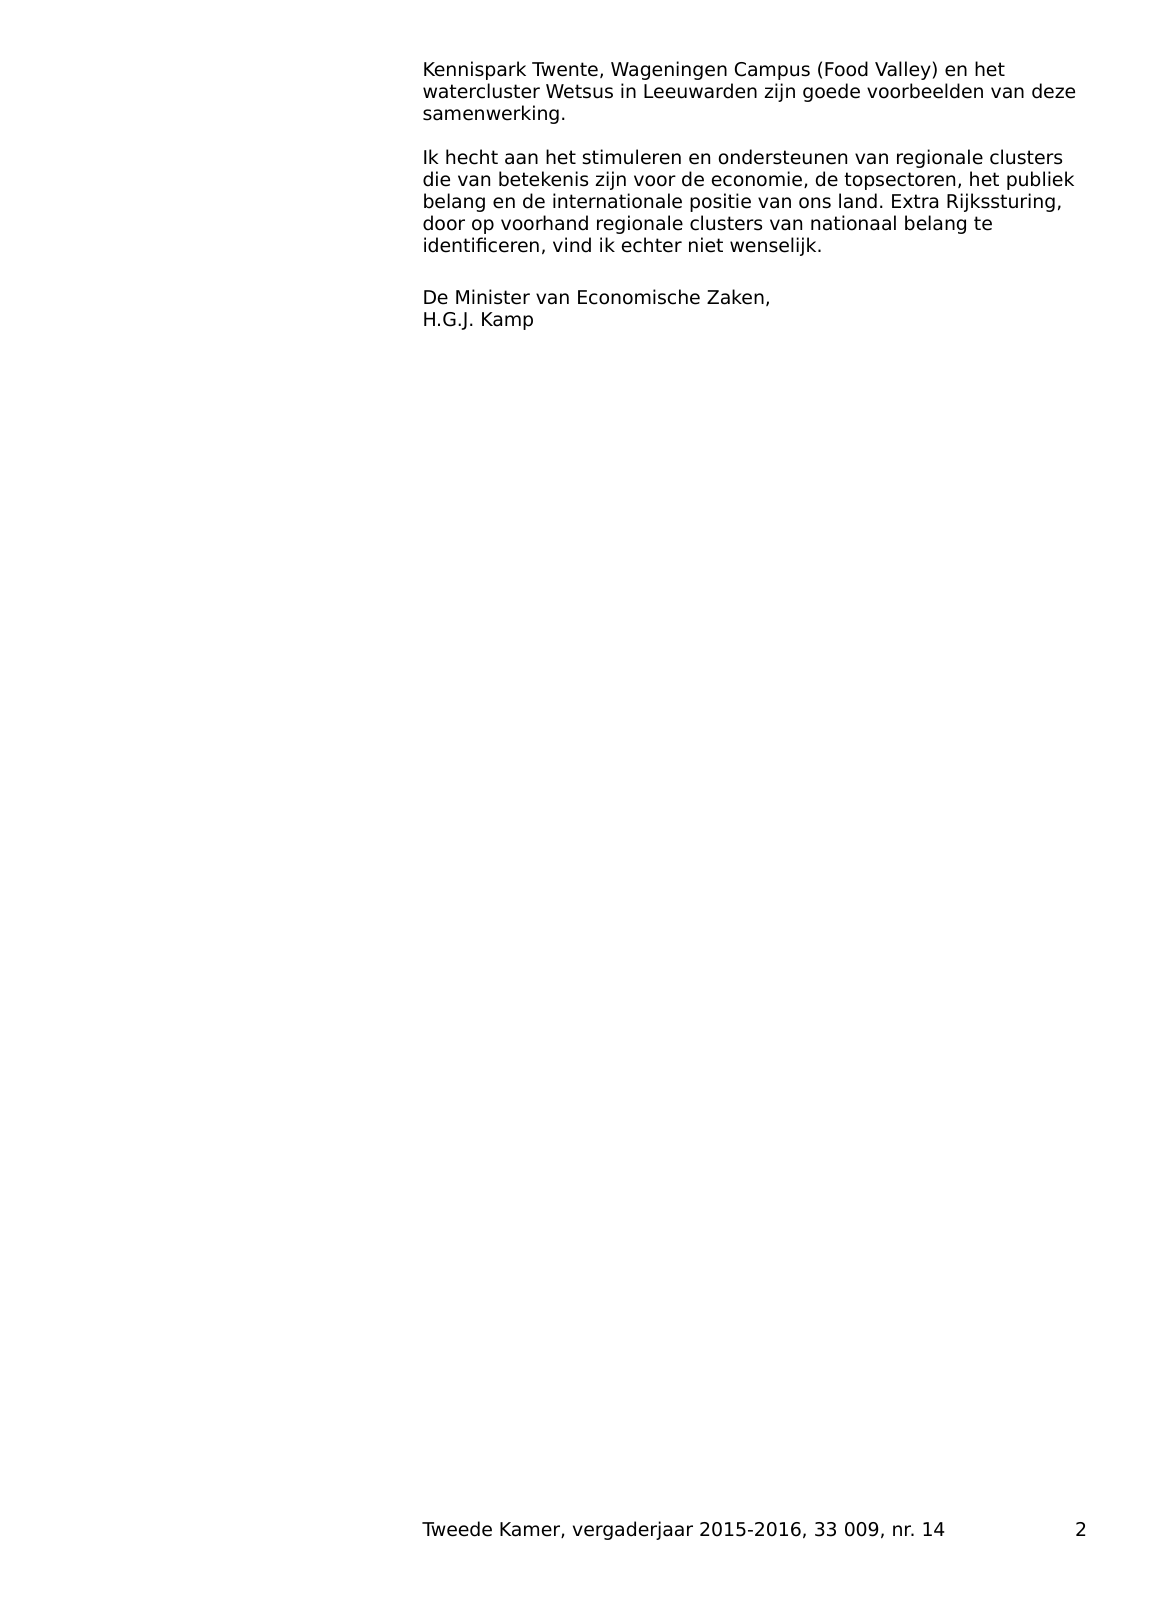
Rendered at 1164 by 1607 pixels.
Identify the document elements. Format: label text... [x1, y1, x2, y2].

text Ik hecht aan het stimuleren en ondersteunen van regionale clusters die van betekenis zijn voor de economie, de topsectoren, het publiek belang en de internationale positie van ons land. Extra Rijkssturing, door op voorhand regionale clusters van nationaal belang te identificeren, vind ik echter niet wenselijk. [422, 147, 1087, 257]
text Kennispark Twente, Wageningen Campus (Food Valley) en het watercluster Wetsus in Leeuwarden zijn goede voorbeelden van deze samenwerking. [422, 59, 1087, 125]
text De Minister van Economische Zaken, H.G.J. Kamp [422, 287, 1087, 331]
